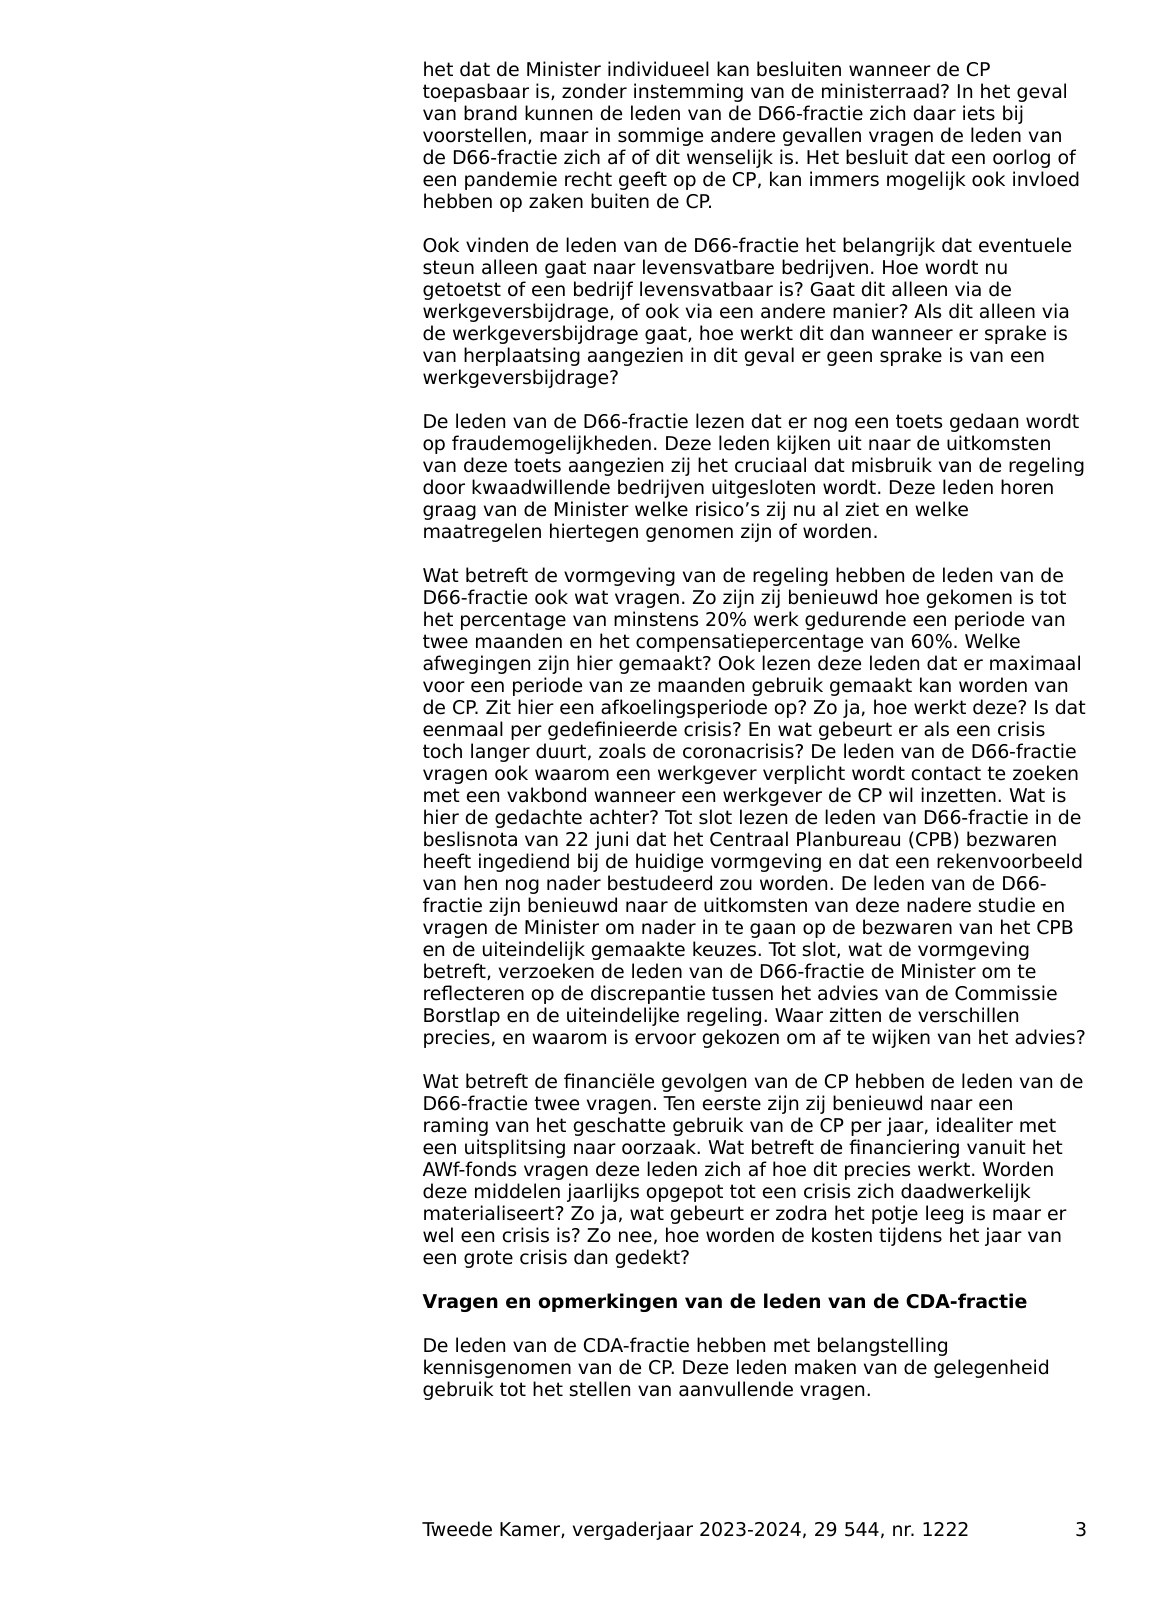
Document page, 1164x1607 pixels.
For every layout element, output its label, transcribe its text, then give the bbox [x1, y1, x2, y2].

text Wat betreft de vormgeving van de regeling hebben de leden van de D66-fractie ook wat vragen. Zo zijn zij benieuwd hoe gekomen is tot het percentage van minstens 20% werk gedurende een periode van twee maanden en het compensatiepercentage van 60%. Welke afwegingen zijn hier gemaakt? Ook lezen deze leden dat er maximaal voor een periode van ze maanden gebruik gemaakt kan worden van de CP. Zit hier een afkoelingsperiode op? Zo ja, hoe werkt deze? Is dat eenmaal per gedefinieerde crisis? En wat gebeurt er als een crisis toch langer duurt, zoals de coronacrisis? De leden van de D66-fractie vragen ook waarom een werkgever verplicht wordt contact te zoeken met een vakbond wanneer een werkgever de CP wil inzetten. Wat is hier de gedachte achter? Tot slot lezen de leden van D66-fractie in de beslisnota van 22 juni dat het Centraal Planbureau (CPB) bezwaren heeft ingediend bij de huidige vormgeving en dat een rekenvoorbeeld van hen nog nader bestudeerd zou worden. De leden van de D66-fractie zijn benieuwd naar de uitkomsten van deze nadere studie en vragen de Minister om nader in te gaan op de bezwaren van het CPB en de uiteindelijk gemaakte keuzes. Tot slot, wat de vormgeving betreft, verzoeken de leden van de D66-fractie de Minister om te reflecteren op de discrepantie tussen het advies van de Commissie Borstlap en de uiteindelijke regeling. Waar zitten de verschillen precies, en waarom is ervoor gekozen om af te wijken van het advies? [422, 565, 1087, 1049]
subtitle Vragen en opmerkingen van de leden van de CDA-fractie [422, 1291, 1087, 1313]
text Wat betreft de financiële gevolgen van de CP hebben de leden van de D66-fractie twee vragen. Ten eerste zijn zij benieuwd naar een raming van het geschatte gebruik van de CP per jaar, idealiter met een uitsplitsing naar oorzaak. Wat betreft de financiering vanuit het AWf-fonds vragen deze leden zich af hoe dit precies werkt. Worden deze middelen jaarlijks opgepot tot een crisis zich daadwerkelijk materialiseert? Zo ja, wat gebeurt er zodra het potje leeg is maar er wel een crisis is? Zo nee, hoe worden de kosten tijdens het jaar van een grote crisis dan gedekt? [422, 1071, 1087, 1269]
text De leden van de D66-fractie lezen dat er nog een toets gedaan wordt op fraudemogelijkheden. Deze leden kijken uit naar de uitkomsten van deze toets aangezien zij het cruciaal dat misbruik van de regeling door kwaadwillende bedrijven uitgesloten wordt. Deze leden horen graag van de Minister welke risico’s zij nu al ziet en welke maatregelen hiertegen genomen zijn of worden. [422, 411, 1087, 543]
text het dat de Minister individueel kan besluiten wanneer de CP toepasbaar is, zonder instemming van de ministerraad? In het geval van brand kunnen de leden van de D66-fractie zich daar iets bij voorstellen, maar in sommige andere gevallen vragen de leden van de D66-fractie zich af of dit wenselijk is. Het besluit dat een oorlog of een pandemie recht geeft op de CP, kan immers mogelijk ook invloed hebben op zaken buiten de CP. [422, 59, 1087, 213]
text De leden van de CDA-fractie hebben met belangstelling kennisgenomen van de CP. Deze leden maken van de gelegenheid gebruik tot het stellen van aanvullende vragen. [422, 1335, 1087, 1401]
text Ook vinden de leden van de D66-fractie het belangrijk dat eventuele steun alleen gaat naar levensvatbare bedrijven. Hoe wordt nu getoetst of een bedrijf levensvatbaar is? Gaat dit alleen via de werkgeversbijdrage, of ook via een andere manier? Als dit alleen via de werkgeversbijdrage gaat, hoe werkt dit dan wanneer er sprake is van herplaatsing aangezien in dit geval er geen sprake is van een werkgeversbijdrage? [422, 235, 1087, 389]
